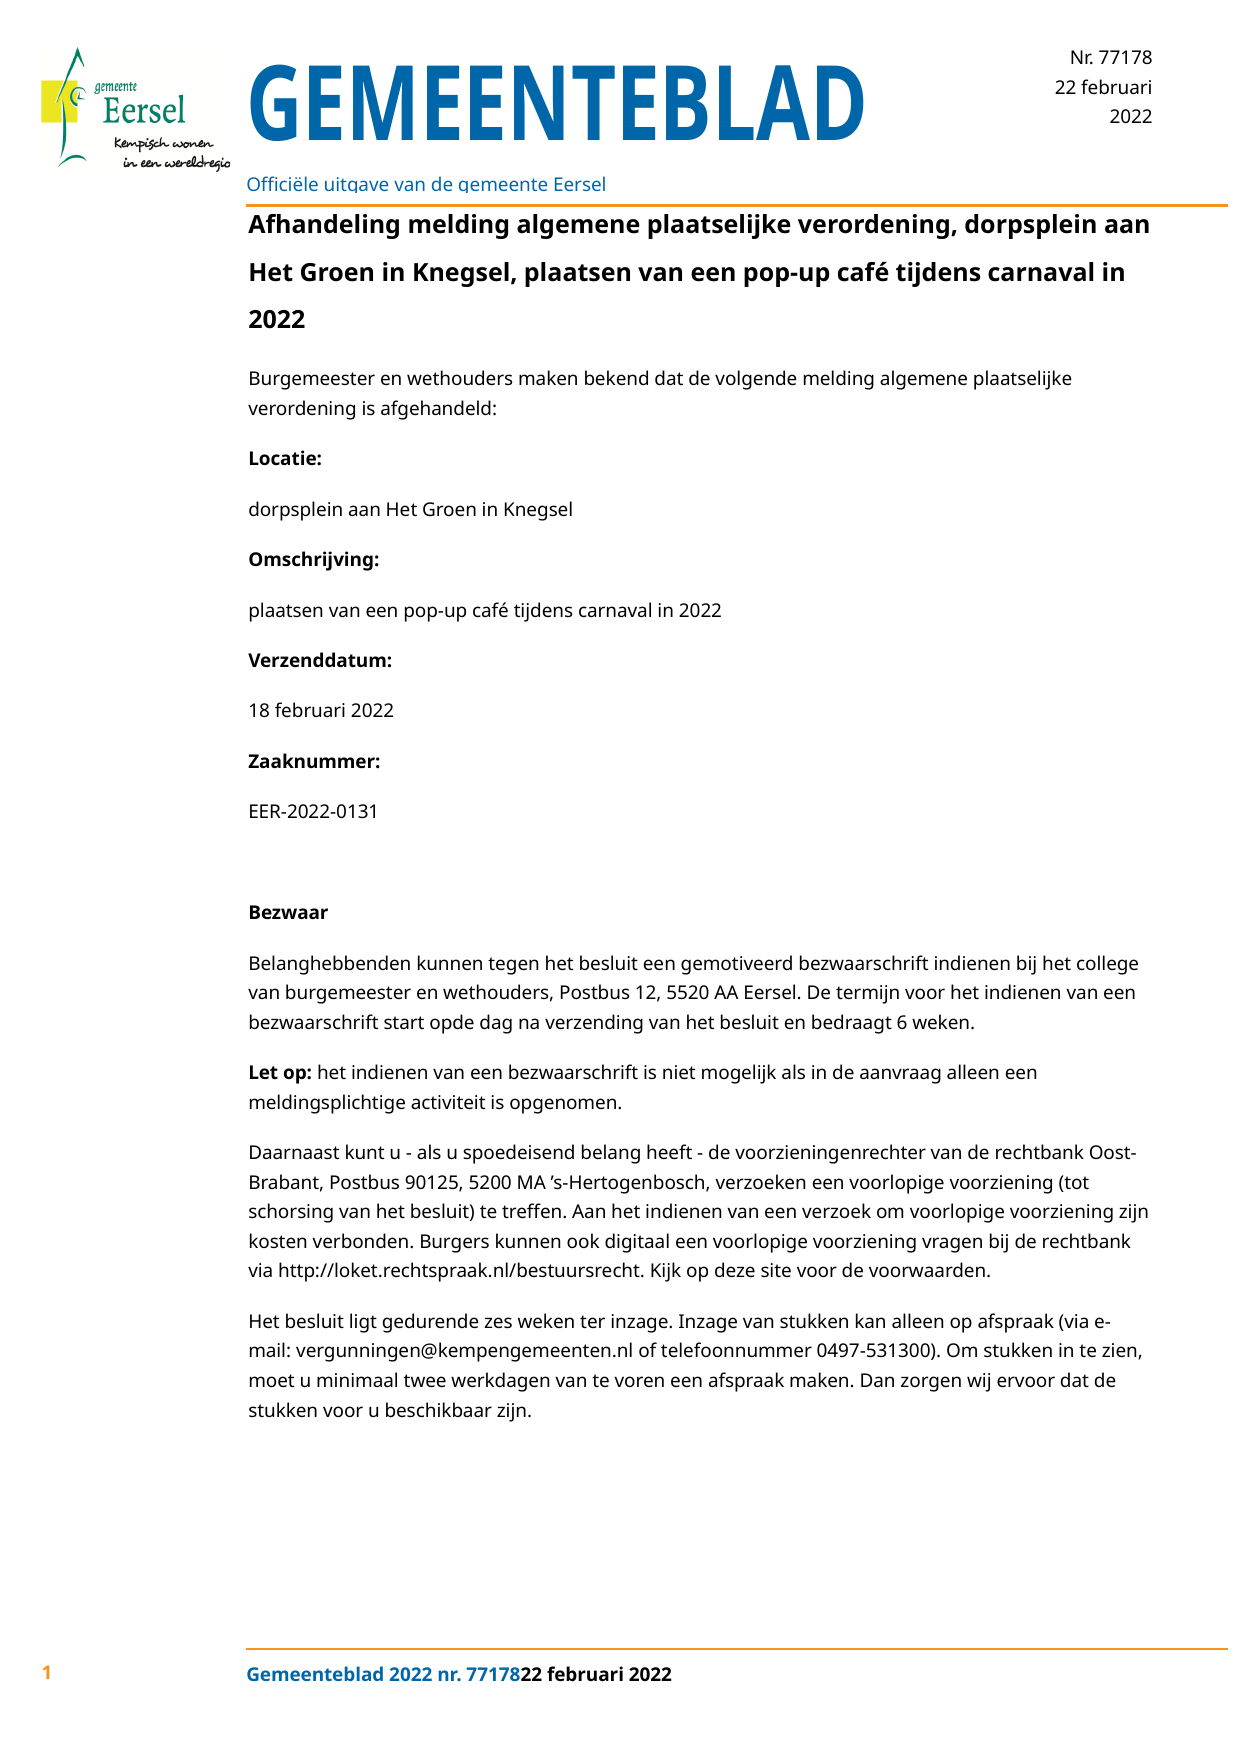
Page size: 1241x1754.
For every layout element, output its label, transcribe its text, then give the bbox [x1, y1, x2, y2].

text 18 februari 2022 [248, 698, 1152, 723]
text Het besluit ligt gedurende zes weken ter inzage. Inzage van stukken kan alleen op afspraak (via e-mail: vergunningen@kempengemeenten.nl of telefoonnummer 0497-531300). Om stukken in te zien, moet u minimaal twee werkdagen van te voren een afspraak maken. Dan zorgen wij ervoor dat de stukken voor u beschikbaar zijn. [248, 1308, 1152, 1422]
text Let op: het indienen van een bezwaarschrift is niet mogelijk als in de aanvraag alleen een meldingsplichtige activiteit is opgenomen. [248, 1059, 1152, 1114]
text Belanghebbenden kunnen tegen het besluit een gemotiveerd bezwaarschrift indienen bij het college van burgemeester en wethouders, Postbus 12, 5520 AA Eersel. De termijn voor het indienen van een bezwaarschrift start opde dag na verzending van het besluit en bedraagt 6 weken. [248, 950, 1152, 1034]
text EER-2022-0131 [248, 798, 1152, 824]
text Omschrijving: [248, 546, 1152, 572]
text Verzenddatum: [248, 647, 1152, 673]
text plaatsen van een pop-up café tijdens carnaval in 2022 [248, 597, 1152, 622]
text Daarnaast kunt u - als u spoedeisend belang heeft - de voorzieningenrechter van de rechtbank Oost-Brabant, Postbus 90125, 5200 MA ’s-Hertogenbosch, verzoeken een voorlopige voorziening (tot schorsing van het besluit) te treffen. Aan het indienen van een verzoek om voorlopige voorziening zijn kosten verbonden. Burgers kunnen ook digitaal een voorlopige voorziening vragen bij de rechtbank via http://loket.rechtspraak.nl/bestuursrecht. Kijk op deze site voor de voorwaarden. [248, 1139, 1152, 1283]
text Zaaknummer: [248, 748, 1152, 774]
text Burgemeester en wethouders maken bekend dat de volgende melding algemene plaatselijke verordening is afgehandeld: [248, 366, 1152, 421]
text Locatie: [248, 446, 1152, 471]
text Afhandeling melding algemene plaatselijke verordening, dorpsplein aan Het Groen in Knegsel, plaatsen van een pop-up café tijdens carnaval in 2022 [248, 207, 1152, 336]
text Bezwaar [248, 899, 1152, 925]
text dorpsplein aan Het Groen in Knegsel [248, 496, 1152, 522]
picture [41, 47, 231, 172]
